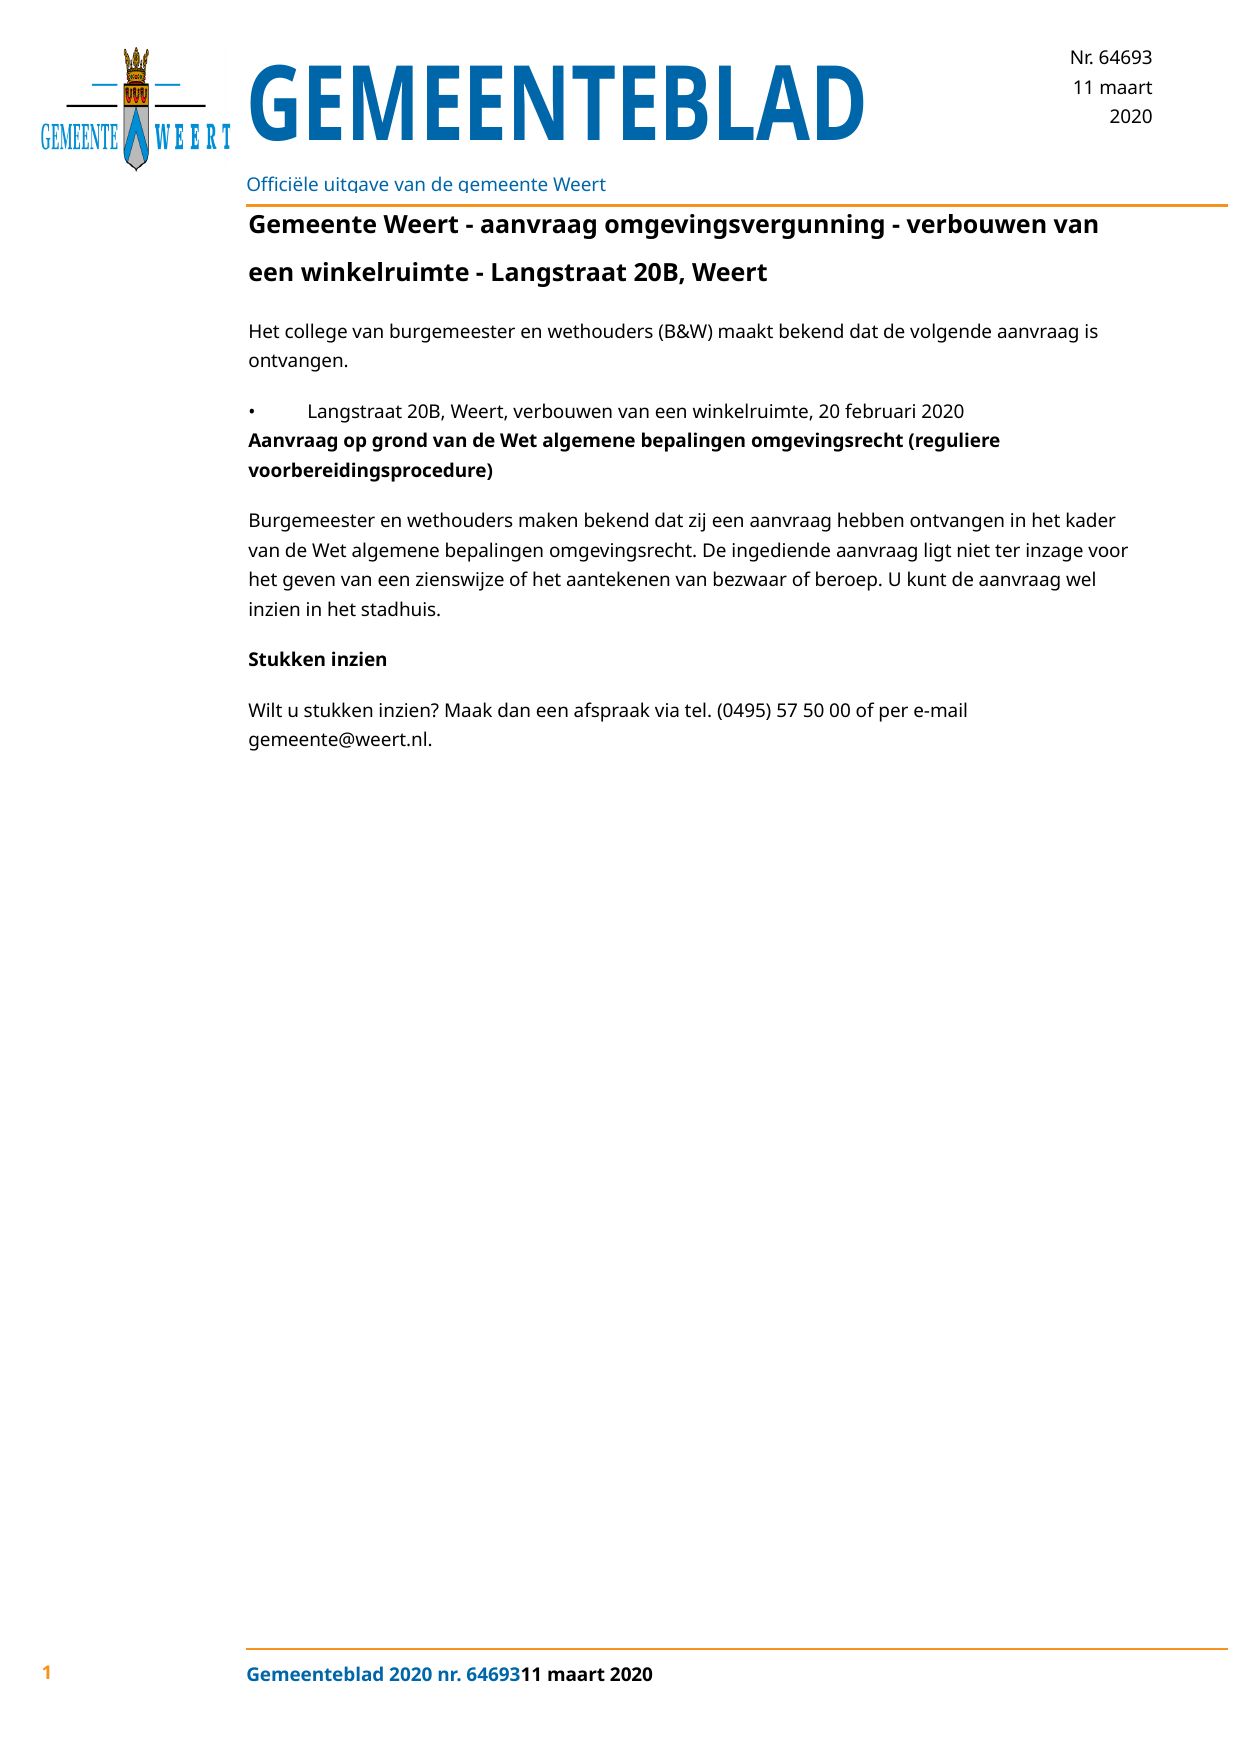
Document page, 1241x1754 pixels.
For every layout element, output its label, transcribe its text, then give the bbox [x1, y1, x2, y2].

text Stukken inzien [248, 647, 1152, 672]
text Wilt u stukken inzien? Maak dan een afspraak via tel. (0495) 57 50 00 of per e-mail gemeente@weert.nl. [248, 697, 1152, 752]
text Het college van burgemeester en wethouders (B&W) maakt bekend dat de volgende aanvraag is ontvangen. [248, 318, 1152, 373]
text Gemeente Weert - aanvraag omgevingsvergunning - verbouwen van een winkelruimte - Langstraat 20B, Weert [248, 207, 1152, 288]
picture [41, 47, 231, 172]
text Burgemeester en wethouders maken bekend dat zij een aanvraag hebben ontvangen in het kader van de Wet algemene bepalingen omgevingsrecht. De ingediende aanvraag ligt niet ter inzage voor het geven van een zienswijze of het aantekenen van bezwaar of beroep. U kunt de aanvraag wel inzien in het stadhuis. [248, 507, 1152, 622]
list Langstraat 20B, Weert, verbouwen van een winkelruimte, 20 februari 2020 [248, 398, 1152, 424]
text Aanvraag op grond van de Wet algemene bepalingen omgevingsrecht (reguliere voorbereidingsprocedure) [248, 427, 1152, 483]
